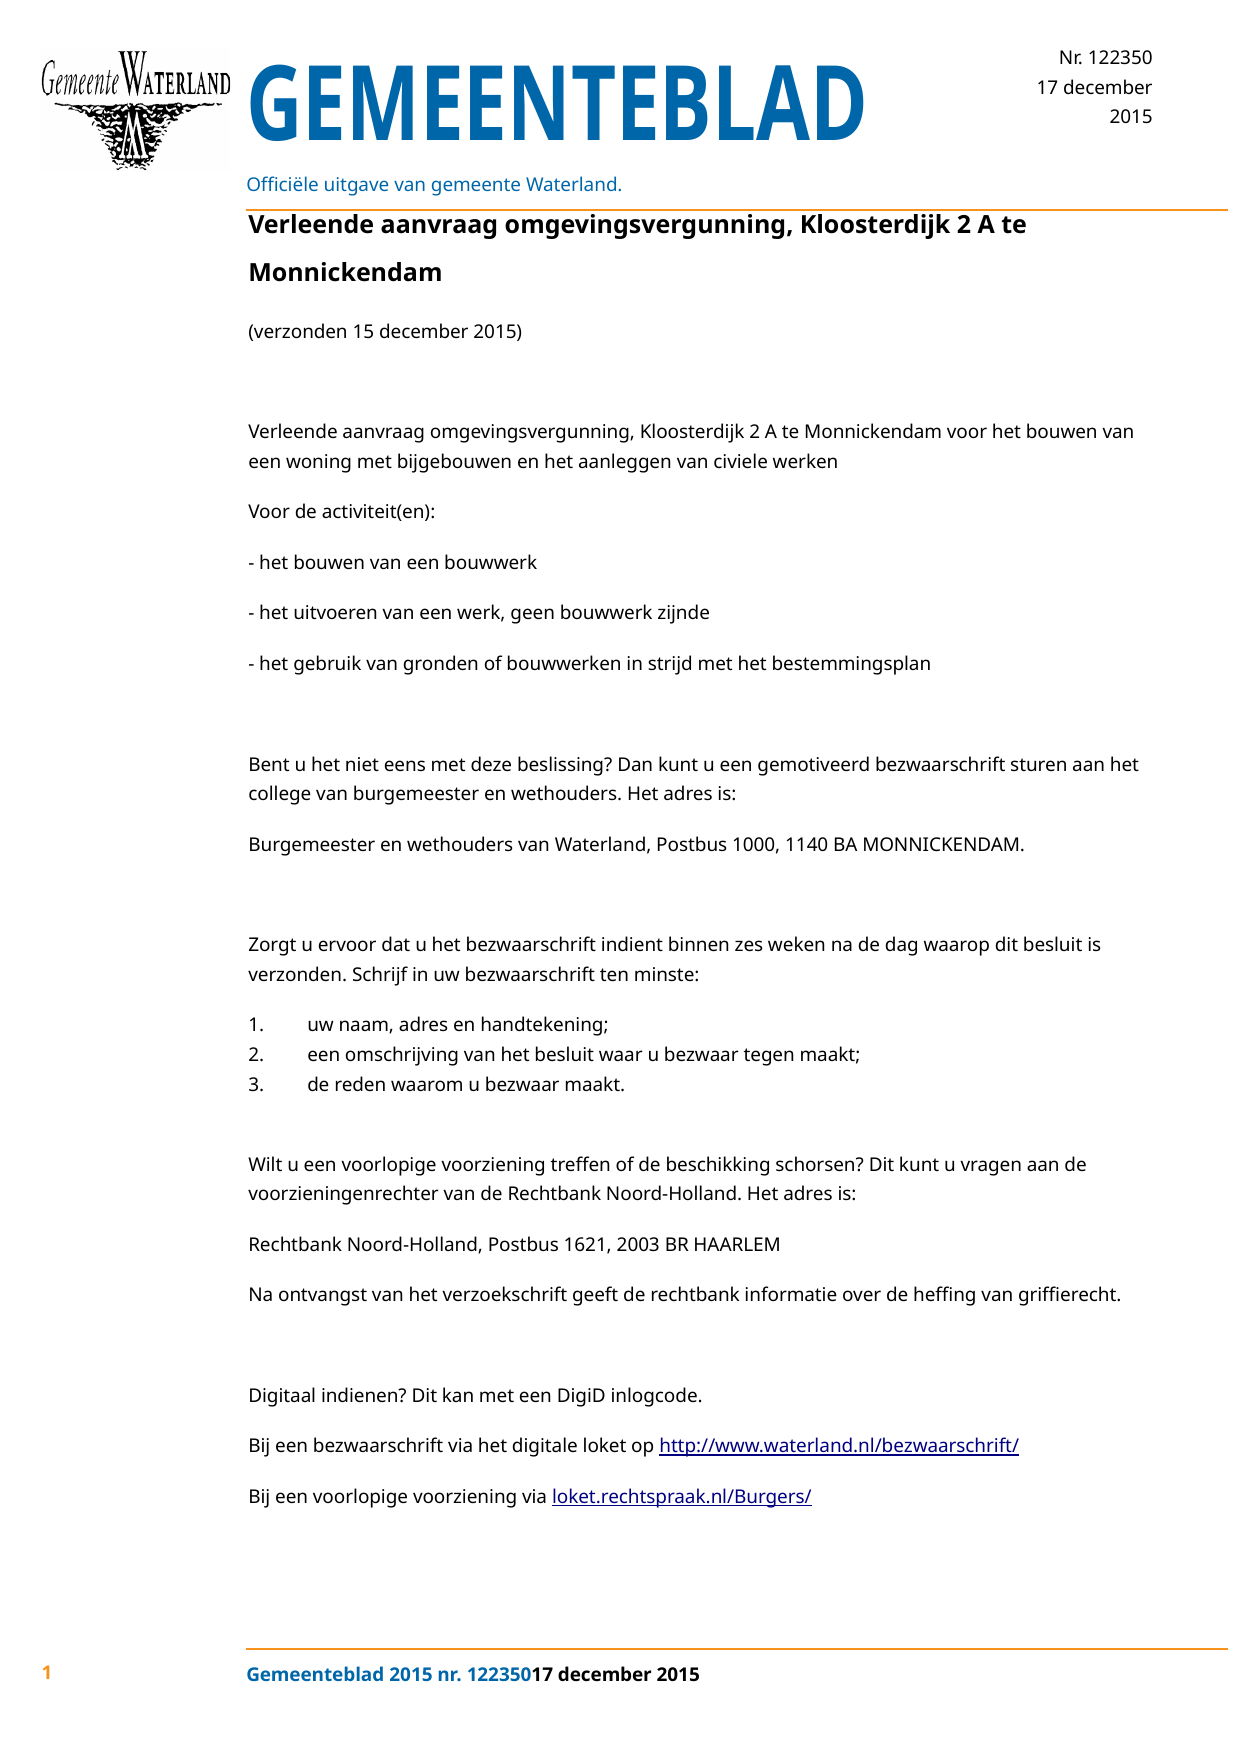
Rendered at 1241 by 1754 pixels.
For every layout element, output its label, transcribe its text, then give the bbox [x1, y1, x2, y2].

list uw naam, adres en handtekening; [248, 1012, 1152, 1037]
text Verleende aanvraag omgevingsvergunning, Kloosterdijk 2 A te Monnickendam voor het bouwen van een woning met bijgebouwen en het aanleggen van civiele werken [248, 419, 1152, 474]
text Wilt u een voorlopige voorziening treffen of de beschikking schorsen? Dit kunt u vragen aan de voorzieningenrechter van de Rechtbank Noord-Holland. Het adres is: [248, 1151, 1152, 1206]
text Verleende aanvraag omgevingsvergunning, Kloosterdijk 2 A te Monnickendam [248, 211, 1152, 288]
picture [41, 47, 231, 172]
text Zorgt u ervoor dat u het bezwaarschrift indient binnen zes weken na de dag waarop dit besluit is verzonden. Schrijf in uw bezwaarschrift ten minste: [248, 932, 1152, 987]
list een omschrijving van het besluit waar u bezwaar tegen maakt; [248, 1041, 1152, 1067]
text Digitaal indienen? Dit kan met een DigiD inlogcode. [248, 1382, 1152, 1408]
text - het bouwen van een bouwwerk [248, 549, 1152, 575]
text Bij een bezwaarschrift via het digitale loket op http://www.waterland.nl/bezwaarschrift/ [248, 1432, 1152, 1458]
text (verzonden 15 december 2015) [248, 318, 1152, 344]
list de reden waarom u bezwaar maakt. [248, 1071, 1152, 1097]
text Voor de activiteit(en): [248, 499, 1152, 524]
text Rechtbank Noord-Holland, Postbus 1621, 2003 BR HAARLEM [248, 1231, 1152, 1257]
text Na ontvangst van het verzoekschrift geeft de rechtbank informatie over de heffing van griffierecht. [248, 1281, 1152, 1307]
text - het gebruik van gronden of bouwwerken in strijd met het bestemmingsplan [248, 650, 1152, 676]
text Bent u het niet eens met deze beslissing? Dan kunt u een gemotiveerd bezwaarschrift sturen aan het college van burgemeester en wethouders. Het adres is: [248, 751, 1152, 806]
text Bij een voorlopige voorziening via loket.rechtspraak.nl/Burgers/ [248, 1483, 1152, 1509]
text - het uitvoeren van een werk, geen bouwwerk zijnde [248, 599, 1152, 625]
text Burgemeester en wethouders van Waterland, Postbus 1000, 1140 BA MONNICKENDAM. [248, 831, 1152, 857]
